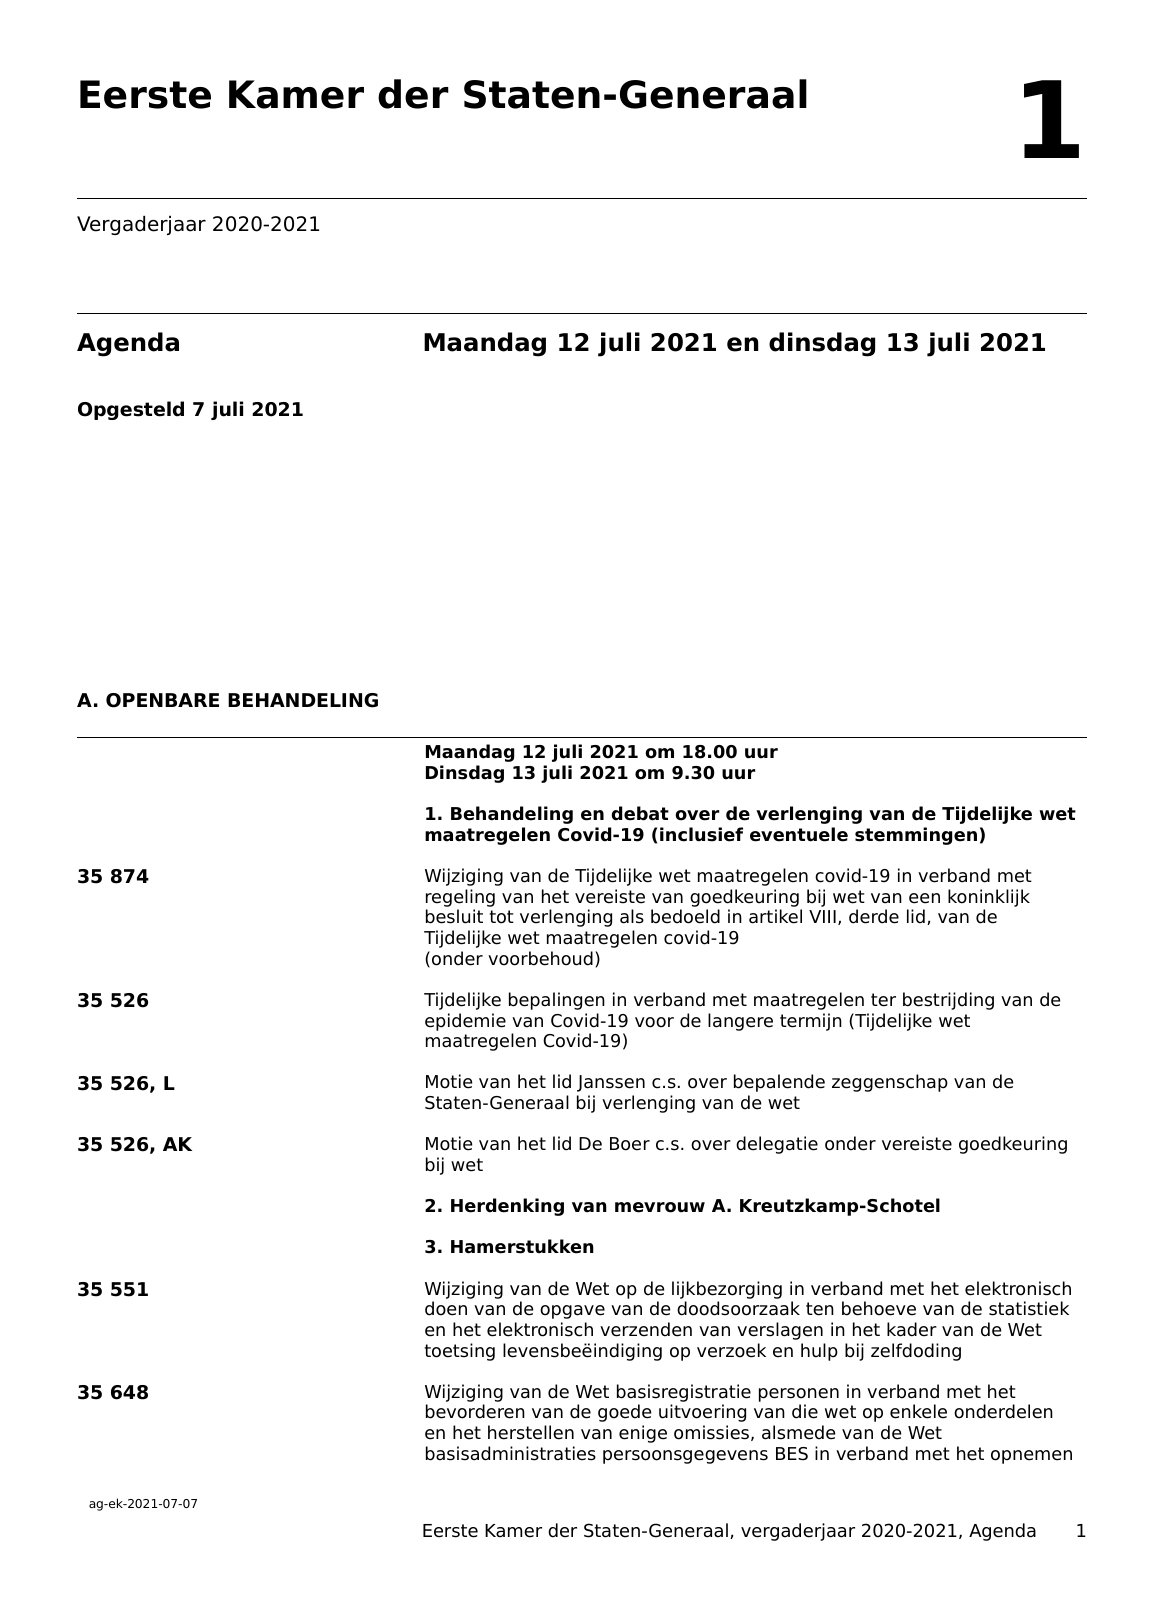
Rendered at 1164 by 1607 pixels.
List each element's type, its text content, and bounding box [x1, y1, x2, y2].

table_cell 3. Hamerstukken [418, 1238, 1087, 1258]
table_cell [418, 846, 1087, 866]
table_cell [401, 866, 418, 969]
table_cell [77, 1217, 401, 1237]
table_cell Tijdelijke bepalingen in verband met maatregelen ter bestrijding van de epidemie van Covid-19 voor de langere termijn (Tijdelijke wet maatregelen Covid-19) [418, 990, 1087, 1052]
text Opgesteld 7 juli 2021 [77, 399, 1087, 421]
table_cell [418, 1361, 1087, 1382]
table_cell [418, 969, 1087, 990]
table_cell [401, 1073, 418, 1114]
table_header Eerste Kamer der Staten-Generaal [77, 59, 886, 198]
table_cell [77, 1052, 401, 1072]
table_cell 35 526 [77, 990, 401, 1052]
table_cell [401, 1217, 418, 1237]
table_cell [77, 1258, 401, 1279]
table_cell [401, 763, 418, 784]
table_cell [401, 784, 418, 804]
table_cell [418, 1114, 1087, 1134]
table_cell [401, 1134, 418, 1176]
text ag-ek-2021-07-07 [88, 1497, 323, 1511]
table_cell Agenda [77, 314, 422, 357]
table_cell Motie van het lid Janssen c.s. over bepalende zeggenschap van de Staten-Generaal bij verlenging van de wet [418, 1073, 1087, 1114]
table_cell [418, 1052, 1087, 1072]
table_cell [401, 1238, 418, 1258]
table_header [401, 738, 418, 763]
subtitle A. OPENBARE BEHANDELING [77, 690, 1087, 712]
table_cell 35 648 [77, 1382, 401, 1464]
table_cell 2. Herdenking van mevrouw A. Kreutzkamp-Schotel [418, 1196, 1087, 1217]
table_cell [77, 969, 401, 990]
table_cell [77, 784, 401, 804]
table_cell [401, 1361, 418, 1382]
table_cell [77, 1196, 401, 1217]
table_cell [401, 990, 418, 1052]
table_cell [77, 846, 401, 866]
table_header 1 [886, 59, 1087, 198]
table_cell [401, 969, 418, 990]
table_cell [401, 1279, 418, 1361]
table_cell [401, 1052, 418, 1072]
table_cell [418, 1176, 1087, 1196]
table_header [77, 738, 401, 763]
table_cell [77, 804, 401, 846]
table_cell [401, 846, 418, 866]
table_cell Wijziging van de Wet basisregistratie personen in verband met het bevorderen van de goede uitvoering van die wet op enkele onderdelen en het herstellen van enige omissies, alsmede van de Wet basisadministraties persoonsgegevens BES in verband met het opnemen [418, 1382, 1087, 1464]
table_cell [401, 1196, 418, 1217]
table_cell 1. Behandeling en debat over de verlenging van de Tijdelijke wet maatregelen Covid-19 (inclusief eventuele stemmingen) [418, 804, 1087, 846]
table_cell Wijziging van de Tijdelijke wet maatregelen covid-19 in verband met regeling van het vereiste van goedkeuring bij wet van een koninklijk besluit tot verlenging als bedoeld in artikel VIII, derde lid, van de Tijdelijke wet maatregelen covid-19 (onder voorbehoud) [418, 866, 1087, 969]
table_cell [418, 784, 1087, 804]
table_cell 35 551 [77, 1279, 401, 1361]
table_cell [401, 1114, 418, 1134]
table_cell [77, 763, 401, 784]
table_cell 35 874 [77, 866, 401, 969]
table_cell Maandag 12 juli 2021 en dinsdag 13 juli 2021 [422, 314, 1087, 357]
table_cell Wijziging van de Wet op de lijkbezorging in verband met het elektronisch doen van de opgave van de doodsoorzaak ten behoeve van de statistiek en het elektronisch verzenden van verslagen in het kader van de Wet toetsing levensbeëindiging op verzoek en hulp bij zelfdoding [418, 1279, 1087, 1361]
table_cell [401, 1258, 418, 1279]
table_cell [77, 1176, 401, 1196]
table_cell [401, 1382, 418, 1464]
table_cell [77, 1361, 401, 1382]
table_cell Vergaderjaar 2020-2021 [77, 199, 1087, 313]
table_cell [418, 1258, 1087, 1279]
table_cell 35 526, AK [77, 1134, 401, 1176]
table_cell [401, 804, 418, 846]
table_cell Dinsdag 13 juli 2021 om 9.30 uur [418, 763, 1087, 784]
table_header Maandag 12 juli 2021 om 18.00 uur [418, 738, 1087, 763]
table_cell [418, 1217, 1087, 1237]
table_cell Motie van het lid De Boer c.s. over delegatie onder vereiste goedkeuring bij wet [418, 1134, 1087, 1176]
table_cell [77, 1114, 401, 1134]
table_cell 35 526, L [77, 1073, 401, 1114]
table_cell [401, 1176, 418, 1196]
table_cell [77, 1238, 401, 1258]
